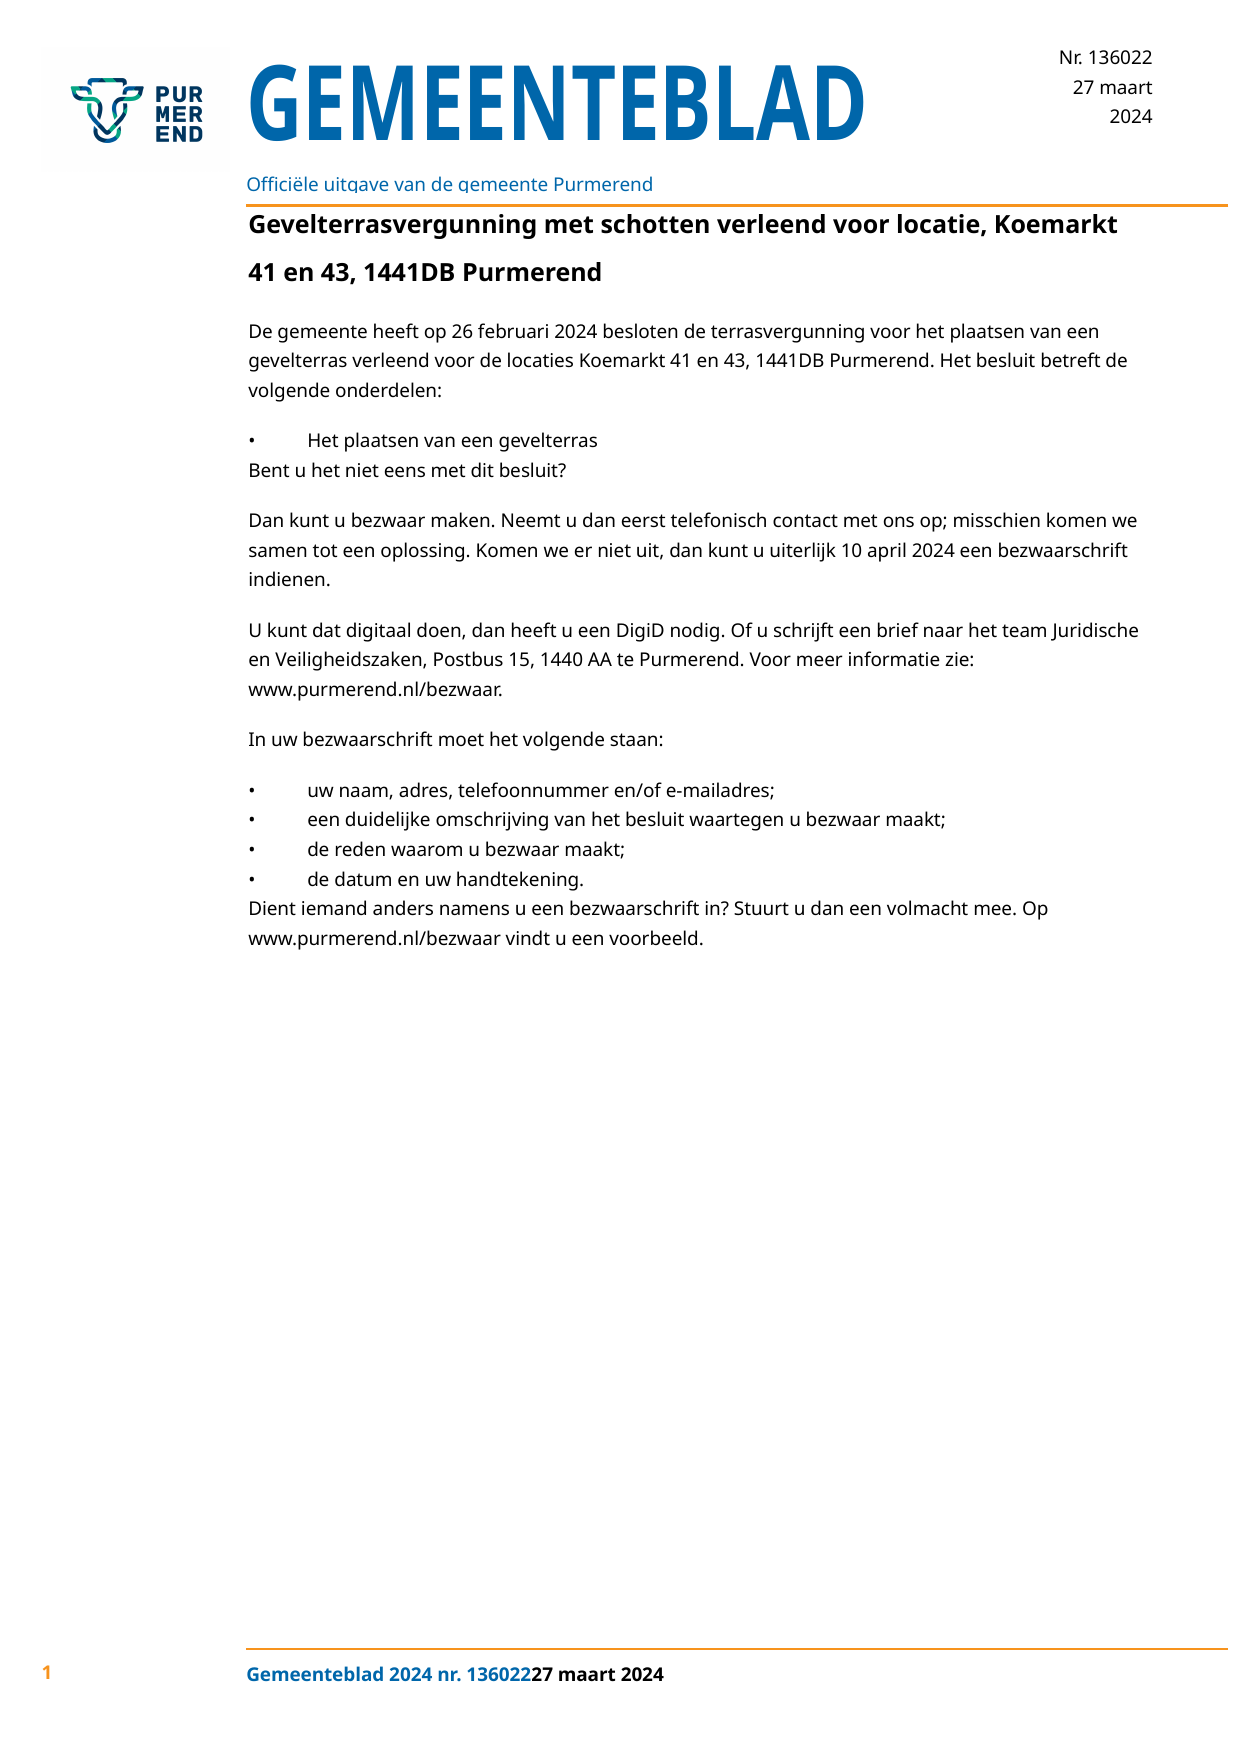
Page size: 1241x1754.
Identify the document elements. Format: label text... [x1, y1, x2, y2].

list Het plaatsen van een gevelterras [248, 427, 1152, 453]
list de datum en uw handtekening. [248, 866, 1152, 892]
text Gevelterrasvergunning met schotten verleend voor locatie, Koemarkt 41 en 43, 1441DB Purmerend [248, 207, 1152, 288]
text Bent u het niet eens met dit besluit? [248, 457, 1152, 483]
text In uw bezwaarschrift moet het volgende staan: [248, 727, 1152, 752]
list de reden waarom u bezwaar maakt; [248, 836, 1152, 862]
text De gemeente heeft op 26 februari 2024 besloten de terrasvergunning voor het plaatsen van een gevelterras verleend voor de locaties Koemarkt 41 en 43, 1441DB Purmerend. Het besluit betreft de volgende onderdelen: [248, 318, 1152, 403]
list uw naam, adres, telefoonnummer en/of e-mailadres; [248, 777, 1152, 803]
list een duidelijke omschrijving van het besluit waartegen u bezwaar maakt; [248, 807, 1152, 832]
text U kunt dat digitaal doen, dan heeft u een DigiD nodig. Of u schrijft een brief naar het team Juridische en Veiligheidszaken, Postbus 15, 1440 AA te Purmerend. Voor meer informatie zie: www.purmerend.nl/bezwaar. [248, 617, 1152, 702]
text Dient iemand anders namens u een bezwaarschrift in? Stuurt u dan een volmacht mee. Op www.purmerend.nl/bezwaar vindt u een voorbeeld. [248, 895, 1152, 951]
picture [41, 47, 231, 172]
text Dan kunt u bezwaar maken. Neemt u dan eerst telefonisch contact met ons op; misschien komen we samen tot een oplossing. Komen we er niet uit, dan kunt u uiterlijk 10 april 2024 een bezwaarschrift indienen. [248, 507, 1152, 592]
